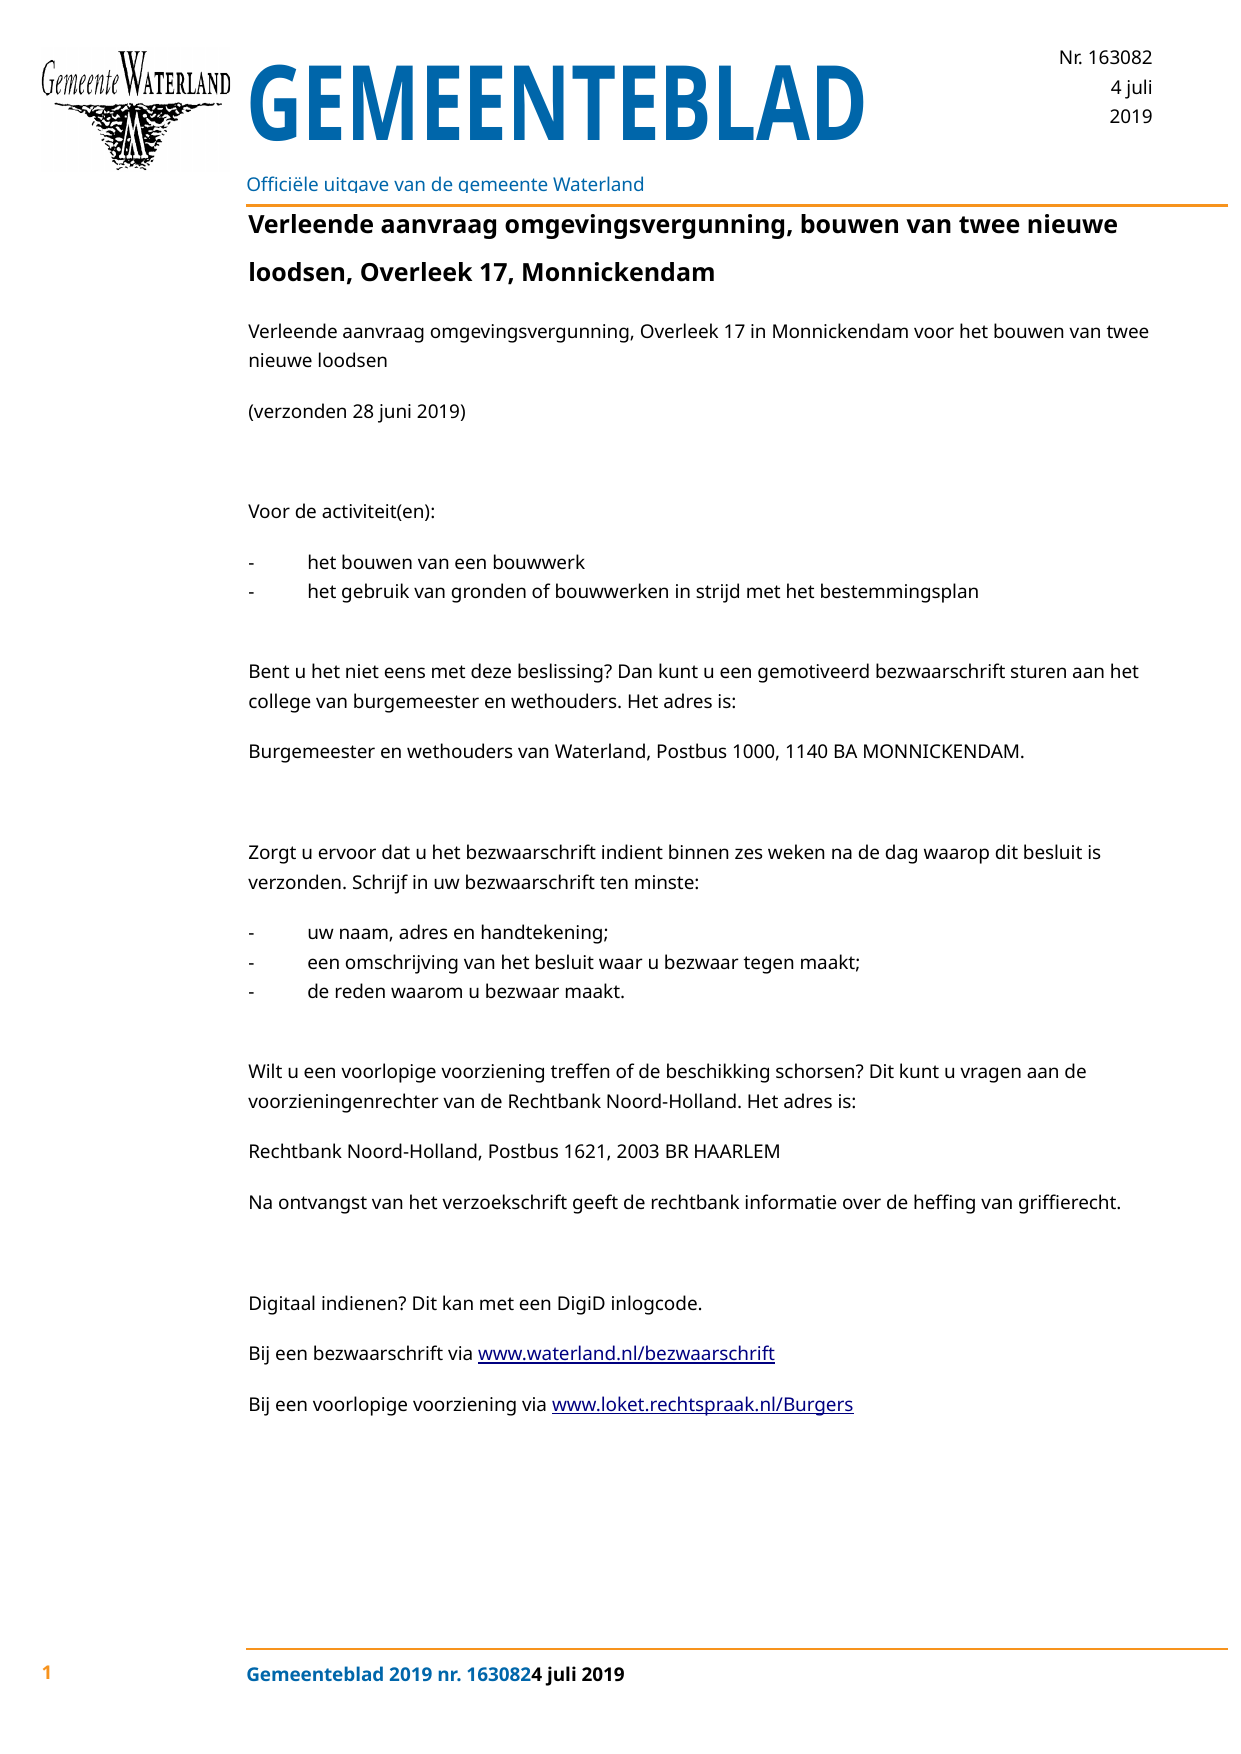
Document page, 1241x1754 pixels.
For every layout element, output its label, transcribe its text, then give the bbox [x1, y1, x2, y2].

list een omschrijving van het besluit waar u bezwaar tegen maakt; [248, 949, 1152, 975]
list de reden waarom u bezwaar maakt. [248, 979, 1152, 1004]
text Digitaal indienen? Dit kan met een DigiD inlogcode. [248, 1290, 1152, 1316]
text Bij een voorlopige voorziening via www.loket.rechtspraak.nl/Burgers [248, 1391, 1152, 1417]
text Bij een bezwaarschrift via www.waterland.nl/bezwaarschrift [248, 1340, 1152, 1366]
text Rechtbank Noord-Holland, Postbus 1621, 2003 BR HAARLEM [248, 1139, 1152, 1164]
text Wilt u een voorlopige voorziening treffen of de beschikking schorsen? Dit kunt u vragen aan de voorzieningenrechter van de Rechtbank Noord-Holland. Het adres is: [248, 1059, 1152, 1114]
text Bent u het niet eens met deze beslissing? Dan kunt u een gemotiveerd bezwaarschrift sturen aan het college van burgemeester en wethouders. Het adres is: [248, 659, 1152, 714]
text Verleende aanvraag omgevingsvergunning, Overleek 17 in Monnickendam voor het bouwen van twee nieuwe loodsen [248, 318, 1152, 373]
text Na ontvangst van het verzoekschrift geeft de rechtbank informatie over de heffing van griffierecht. [248, 1189, 1152, 1215]
text Voor de activiteit(en): [248, 499, 1152, 524]
text Burgemeester en wethouders van Waterland, Postbus 1000, 1140 BA MONNICKENDAM. [248, 739, 1152, 764]
list uw naam, adres en handtekening; [248, 919, 1152, 945]
picture [41, 47, 231, 172]
text Verleende aanvraag omgevingsvergunning, bouwen van twee nieuwe loodsen, Overleek 17, Monnickendam [248, 207, 1152, 288]
list het bouwen van een bouwwerk [248, 549, 1152, 575]
list het gebruik van gronden of bouwwerken in strijd met het bestemmingsplan [248, 579, 1152, 604]
text (verzonden 28 juni 2019) [248, 398, 1152, 424]
text Zorgt u ervoor dat u het bezwaarschrift indient binnen zes weken na de dag waarop dit besluit is verzonden. Schrijf in uw bezwaarschrift ten minste: [248, 839, 1152, 895]
